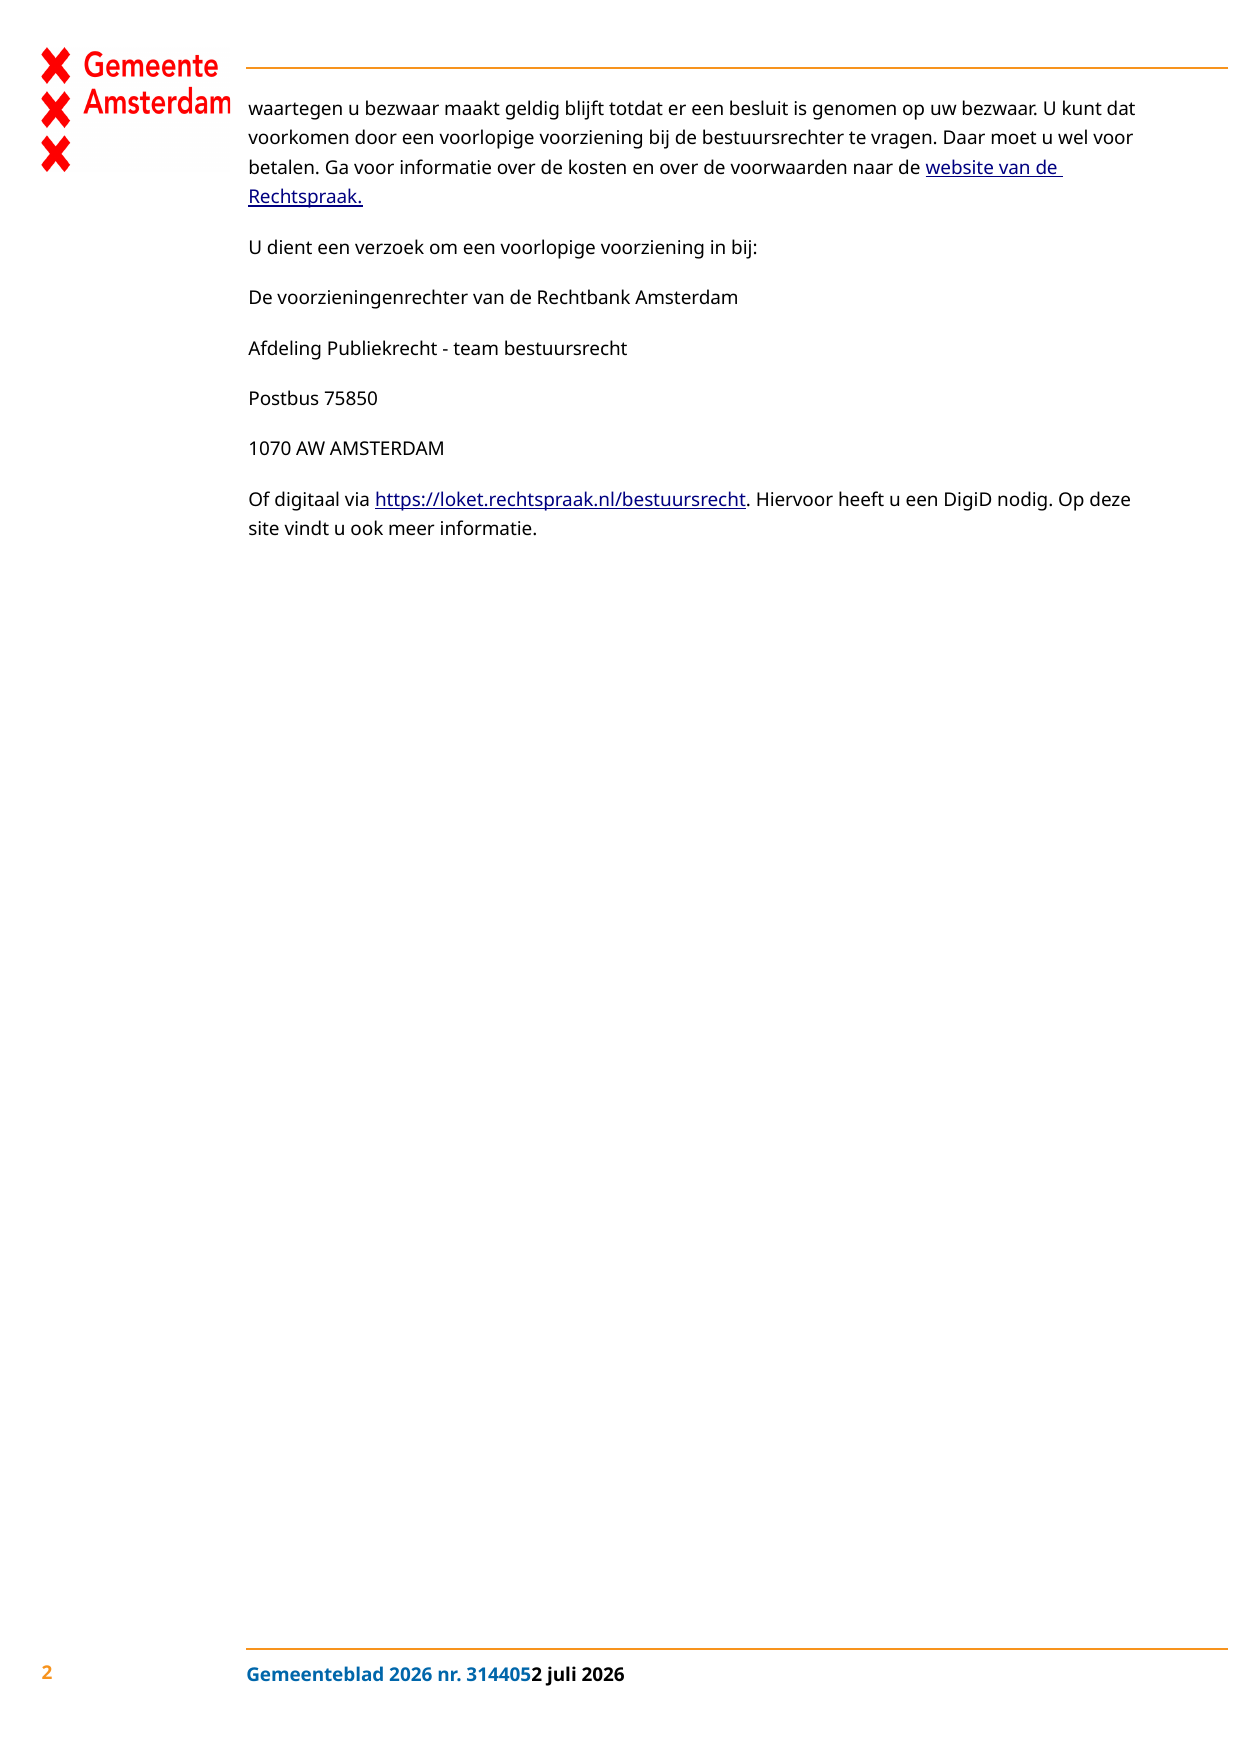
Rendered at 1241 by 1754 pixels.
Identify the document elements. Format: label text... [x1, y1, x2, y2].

text Postbus 75850 [248, 385, 1152, 411]
picture [41, 47, 231, 172]
text Afdeling Publiekrecht - team bestuursrecht [248, 335, 1152, 361]
text 1070 AW AMSTERDAM [248, 436, 1152, 461]
text Of digitaal via https://loket.rechtspraak.nl/bestuursrecht. Hiervoor heeft u een DigiD nodig. Op deze site vindt u ook meer informatie. [248, 486, 1152, 541]
text waartegen u bezwaar maakt geldig blijft totdat er een besluit is genomen op uw bezwaar. U kunt dat voorkomen door een voorlopige voorziening bij de bestuursrechter te vragen. Daar moet u wel voor betalen. Ga voor informatie over de kosten en over de voorwaarden naar de website van de Rechtspraak. [248, 95, 1152, 209]
text U dient een verzoek om een voorlopige voorziening in bij: [248, 234, 1152, 260]
text De voorzieningenrechter van de Rechtbank Amsterdam [248, 284, 1152, 310]
